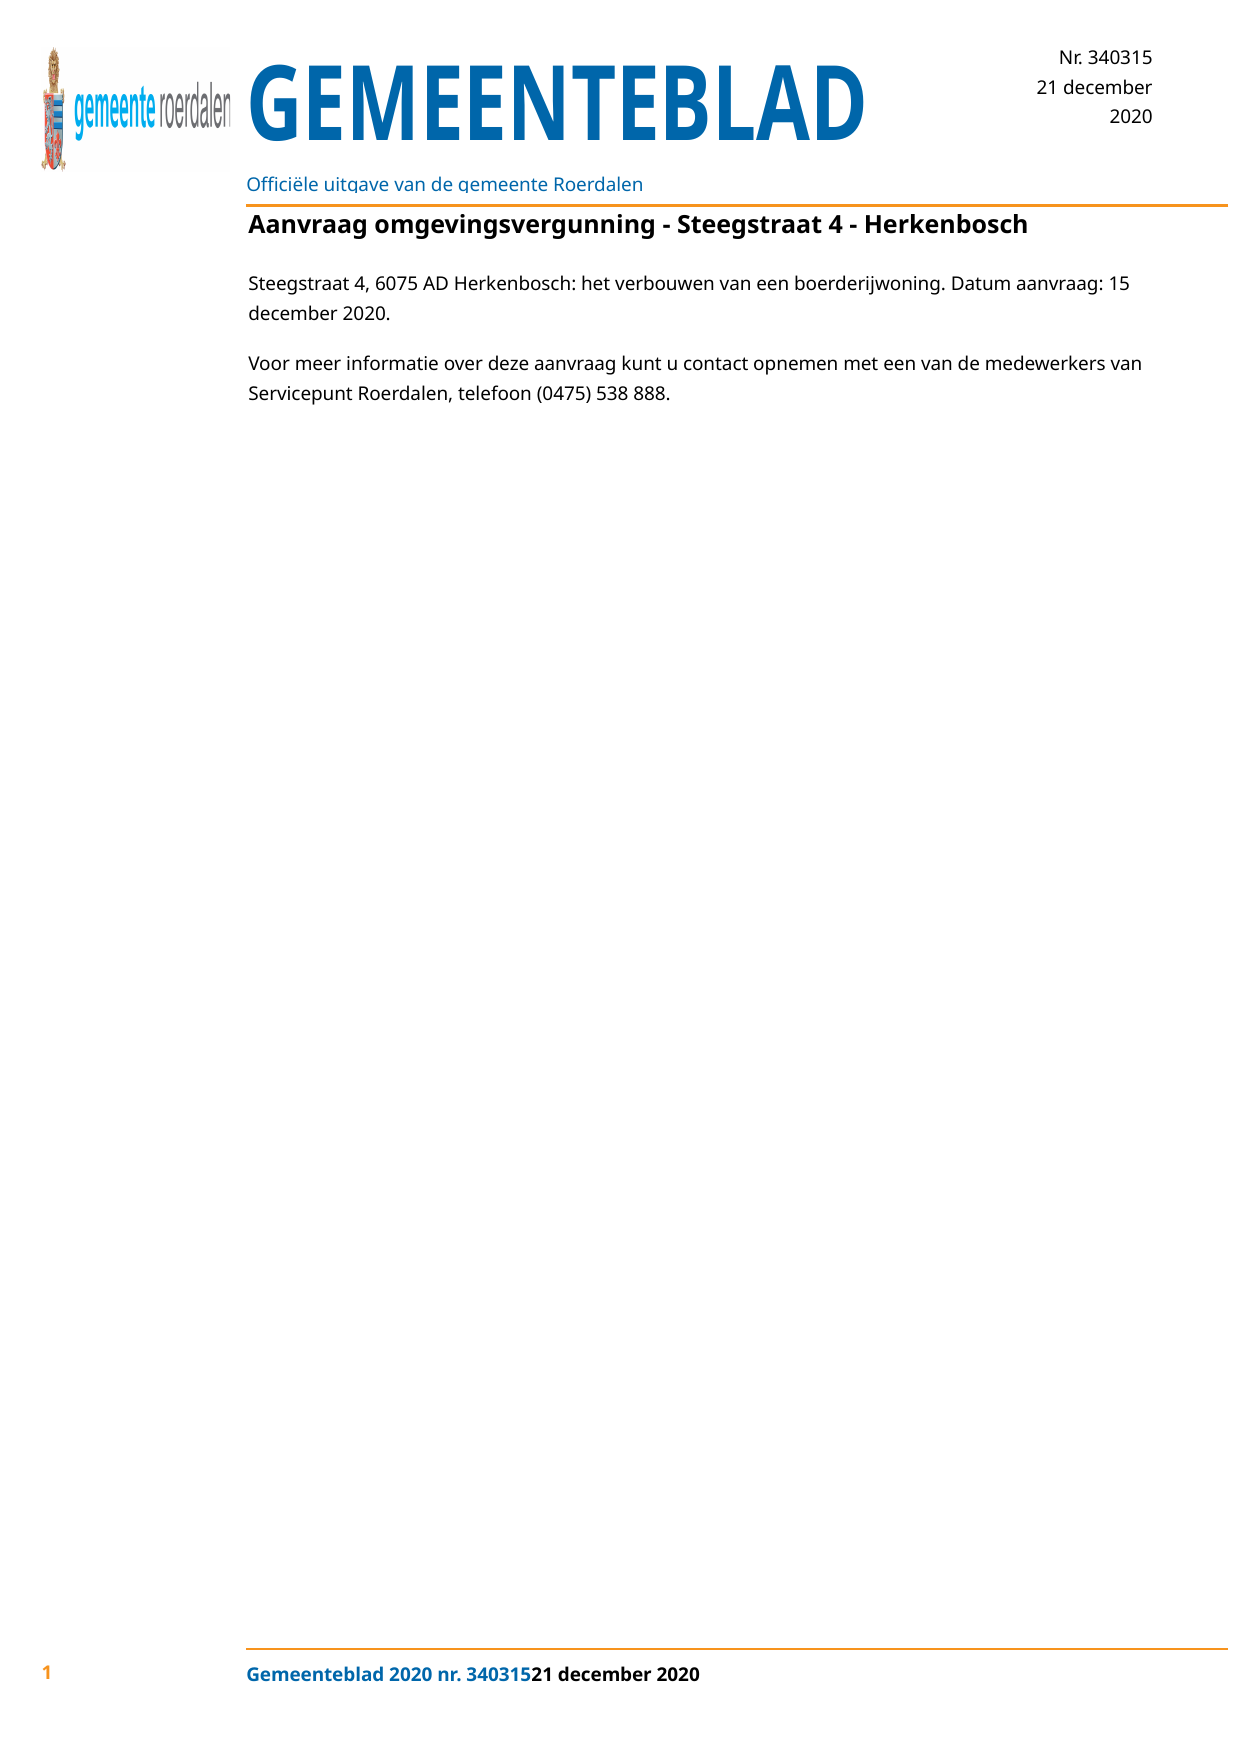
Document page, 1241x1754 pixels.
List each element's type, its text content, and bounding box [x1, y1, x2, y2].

text Steegstraat 4, 6075 AD Herkenbosch: het verbouwen van een boerderijwoning. Datum aanvraag: 15 december 2020. [248, 270, 1152, 326]
picture [41, 47, 231, 172]
text Voor meer informatie over deze aanvraag kunt u contact opnemen met een van de medewerkers van Servicepunt Roerdalen, telefoon (0475) 538 888. [248, 350, 1152, 406]
text Aanvraag omgevingsvergunning - Steegstraat 4 - Herkenbosch [248, 207, 1152, 241]
